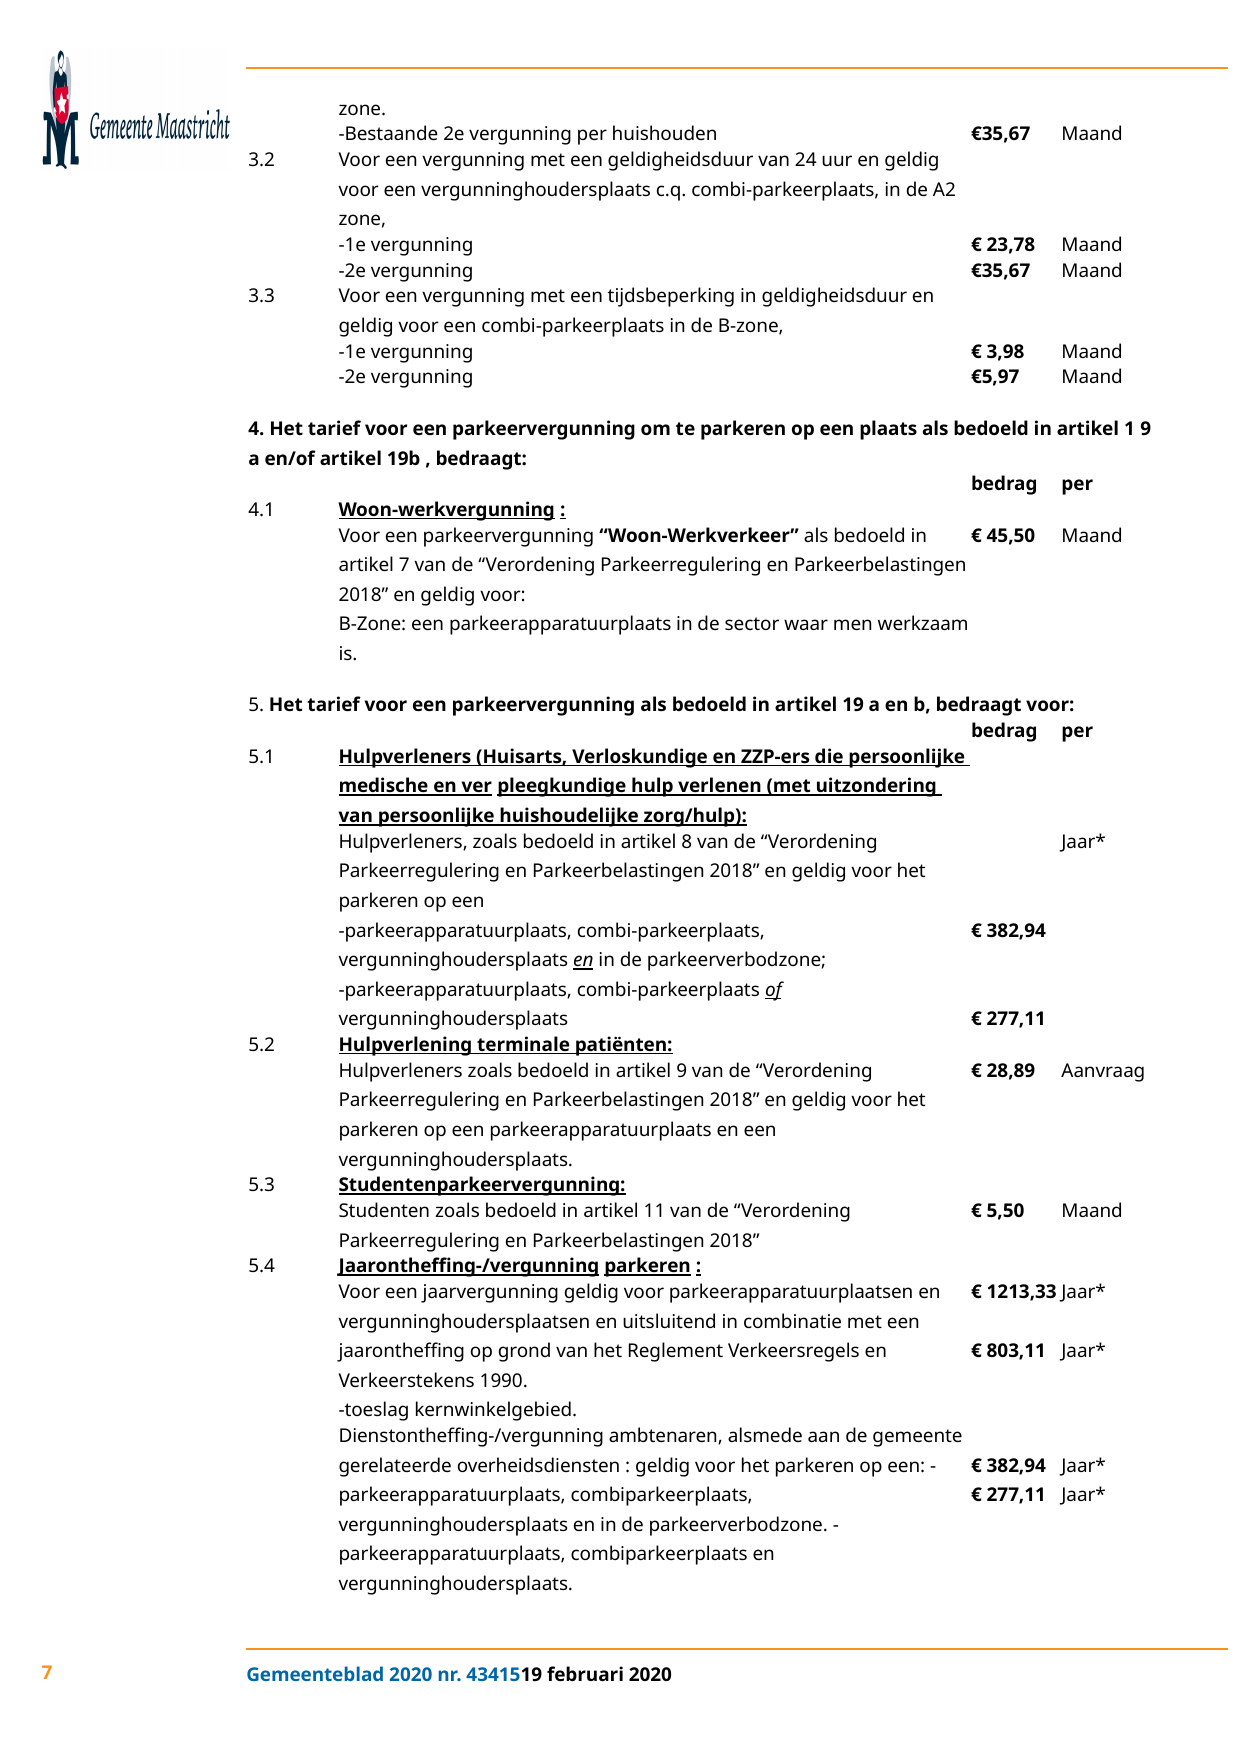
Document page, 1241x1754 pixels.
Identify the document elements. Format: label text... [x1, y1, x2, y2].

table_cell -1e vergunning [338, 338, 971, 364]
table_cell [248, 389, 338, 415]
table_cell Maand [1061, 364, 1152, 389]
table_cell Studentenparkeervergunning: [338, 1171, 971, 1197]
table_cell [1061, 1253, 1152, 1278]
table_cell € 23,78 [971, 231, 1061, 257]
table_cell Voor een jaarvergunning geldig voor parkeerapparatuurplaatsen en vergunninghoudersplaatsen en uitsluitend in combinatie met een jaarontheffing op grond van het Reglement Verkeersregels en Verkeerstekens 1990. -toeslag kernwinkelgebied. [338, 1278, 971, 1422]
table_cell [971, 283, 1061, 338]
table_cell bedrag [971, 470, 1061, 496]
table_cell Studenten zoals bedoeld in artikel 11 van de “Verordening Parkeerregulering en Parkeerbelastingen 2018” [338, 1197, 971, 1252]
table_cell [971, 1253, 1061, 1278]
table_cell [248, 522, 338, 666]
table_cell Dienstontheffing-/vergunning ambtenaren, alsmede aan de gemeente gerelateerde overheidsdiensten : geldig voor het parkeren op een: -parkeerapparatuurplaats, combiparkeerplaats, vergunninghoudersplaats en in de parkeerverbodzone. -parkeerapparatuurplaats, combiparkeerplaats en vergunninghoudersplaats. [338, 1422, 971, 1596]
table_cell Maand [1061, 257, 1152, 283]
table_cell 5.3 [248, 1171, 338, 1197]
table_cell -1e vergunning [338, 231, 971, 257]
table_cell [248, 231, 338, 257]
table_cell [1061, 283, 1152, 338]
table_cell 5.1 [248, 743, 338, 828]
table_cell [971, 1031, 1061, 1057]
table_cell zone. [338, 95, 971, 121]
table_cell Maand [1061, 231, 1152, 257]
table_cell [248, 1422, 338, 1596]
table_cell [248, 338, 338, 364]
table_cell [338, 666, 971, 692]
table_cell [1061, 743, 1152, 828]
table_cell Voor een vergunning met een geldigheidsduur van 24 uur en geldig voor een vergunninghoudersplaats c.q. combi-parkeerplaats, in de A2 zone, [338, 146, 971, 231]
table_cell [971, 389, 1061, 415]
table_cell Jaar* Jaar* [1061, 1422, 1152, 1596]
table_cell per [1061, 470, 1152, 496]
table_cell Voor een parkeervergunning “Woon-Werkverkeer” als bedoeld in artikel 7 van de “Verordening Parkeerregulering en Parkeerbelastingen 2018” en geldig voor: B-Zone: een parkeerapparatuurplaats in de sector waar men werkzaam is. [338, 522, 971, 666]
table_cell [248, 1278, 338, 1422]
table_cell Aanvraag [1061, 1057, 1152, 1171]
table_cell Jaarontheffing-/vergunning parkeren : [338, 1253, 971, 1278]
table_cell 3.2 [248, 146, 338, 231]
table_cell [971, 496, 1061, 522]
table_cell [248, 666, 338, 692]
table_cell [338, 470, 971, 496]
table_cell Maand [1061, 338, 1152, 364]
table_cell per [1061, 718, 1152, 743]
table_cell [1061, 496, 1152, 522]
table_cell [248, 470, 338, 496]
table_cell [971, 146, 1061, 231]
table_cell Hulpverleners zoals bedoeld in artikel 9 van de “Verordening Parkeerregulering en Parkeerbelastingen 2018” en geldig voor het parkeren op een parkeerapparatuurplaats en een vergunninghoudersplaats. [338, 1057, 971, 1171]
table_cell 5.2 [248, 1031, 338, 1057]
table_cell Hulpverleners, zoals bedoeld in artikel 8 van de “Verordening Parkeerregulering en Parkeerbelastingen 2018” en geldig voor het parkeren op een -parkeerapparatuurplaats, combi-parkeerplaats, vergunninghoudersplaats en in de parkeerverbodzone; -parkeerapparatuurplaats, combi-parkeerplaats of vergunninghoudersplaats [338, 828, 971, 1031]
table_cell [248, 1197, 338, 1252]
table_cell -Bestaande 2e vergunning per huishouden [338, 121, 971, 146]
table_cell 4.1 [248, 496, 338, 522]
table_cell [248, 95, 338, 121]
table_cell Jaar* Jaar* [1061, 1278, 1152, 1422]
table_cell Maand [1061, 1197, 1152, 1252]
table_cell [1061, 1171, 1152, 1197]
table_cell €35,67 [971, 121, 1061, 146]
table_cell [338, 389, 971, 415]
table_cell 4. Het tarief voor een parkeervergunning om te parkeren op een plaats als bedoeld in artikel 1 9 a en/of artikel 19b , bedraagt: [248, 415, 1152, 470]
table_cell 5. Het tarief voor een parkeervergunning als bedoeld in artikel 19 a en b, bedraagt voor: [248, 692, 1152, 717]
table_cell [248, 121, 338, 146]
table_cell 5.4 [248, 1253, 338, 1278]
table_cell [971, 95, 1061, 121]
table_cell [971, 743, 1061, 828]
table_cell [1061, 95, 1152, 121]
table_cell Hulpverleners (Huisarts, Verloskundige en ZZP-ers die persoonlijke medische en ver pleegkundige hulp verlenen (met uitzondering van persoonlijke huishoudelijke zorg/hulp): [338, 743, 971, 828]
table_cell [1061, 666, 1152, 692]
table_cell [1061, 146, 1152, 231]
table_cell [248, 1057, 338, 1171]
picture [41, 47, 231, 172]
table_cell €5,97 [971, 364, 1061, 389]
table_cell [248, 718, 338, 743]
table_cell -2e vergunning [338, 257, 971, 283]
table_cell [248, 828, 338, 1031]
table_cell [338, 718, 971, 743]
table_cell € 45,50 [971, 522, 1061, 666]
table_cell [1061, 1031, 1152, 1057]
table_cell Woon-werkvergunning : [338, 496, 971, 522]
table_cell [971, 666, 1061, 692]
table_cell € 3,98 [971, 338, 1061, 364]
table_cell Maand [1061, 121, 1152, 146]
table_cell €35,67 [971, 257, 1061, 283]
table_cell [248, 364, 338, 389]
table_cell € 5,50 [971, 1197, 1061, 1252]
table_cell € 1213,33 € 803,11 [971, 1278, 1061, 1422]
table_cell [1061, 389, 1152, 415]
table_cell 3.3 [248, 283, 338, 338]
table_cell € 382,94 € 277,11 [971, 1422, 1061, 1596]
table_cell € 382,94 € 277,11 [971, 828, 1061, 1031]
table_cell [971, 1171, 1061, 1197]
table_cell -2e vergunning [338, 364, 971, 389]
table_cell Voor een vergunning met een tijdsbeperking in geldigheidsduur en geldig voor een combi-parkeerplaats in de B-zone, [338, 283, 971, 338]
table_cell bedrag [971, 718, 1061, 743]
table_cell [248, 257, 338, 283]
table_cell Jaar* [1061, 828, 1152, 1031]
table_cell € 28,89 [971, 1057, 1061, 1171]
table_cell Hulpverlening terminale patiënten: [338, 1031, 971, 1057]
table_cell Maand [1061, 522, 1152, 666]
